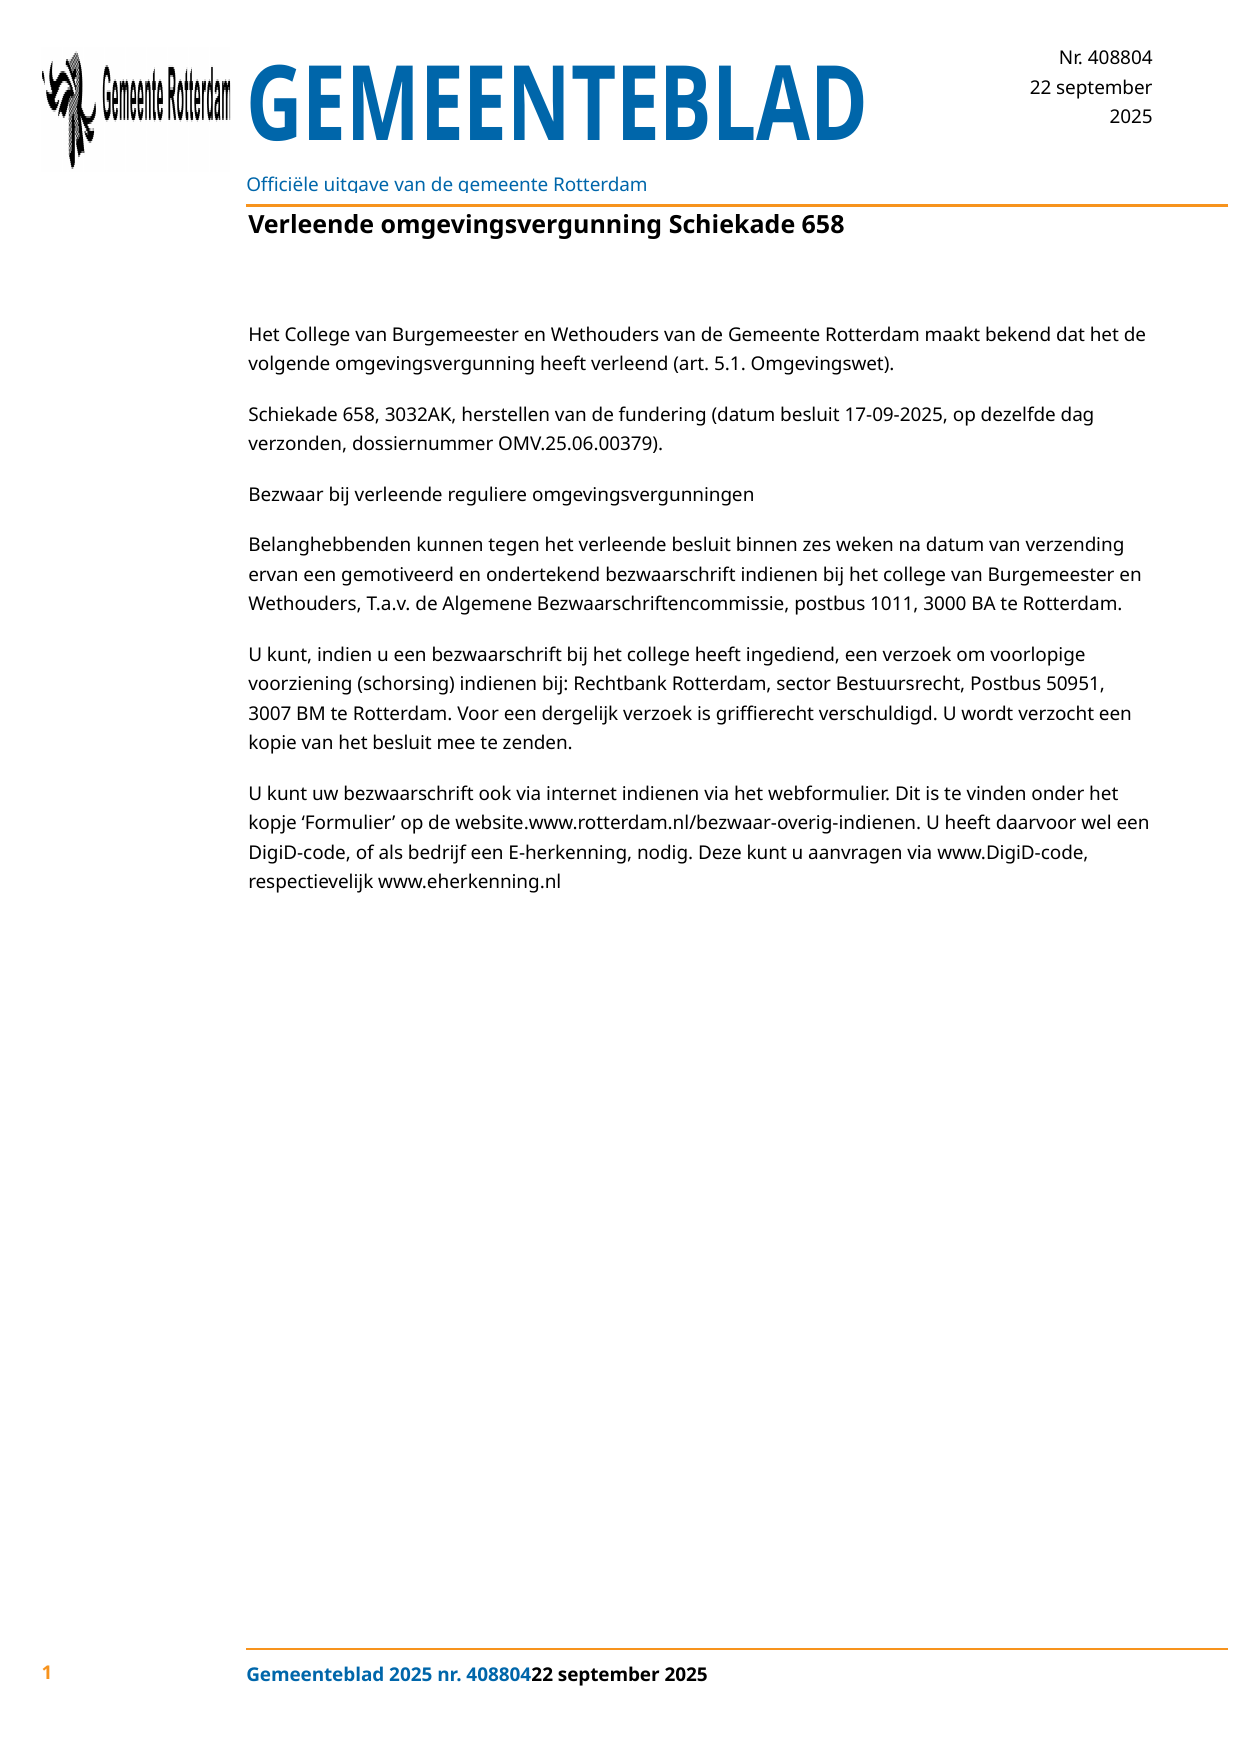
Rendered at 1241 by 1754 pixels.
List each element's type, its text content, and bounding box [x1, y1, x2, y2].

text Verleende omgevingsvergunning Schiekade 658 [248, 207, 1152, 241]
text Het College van Burgemeester en Wethouders van de Gemeente Rotterdam maakt bekend dat het de volgende omgevingsvergunning heeft verleend (art. 5.1. Omgevingswet). [248, 321, 1152, 376]
text U kunt uw bezwaarschrift ook via internet indienen via het webformulier. Dit is te vinden onder het kopje ‘Formulier’ op de website.www.rotterdam.nl/bezwaar-overig-indienen. U heeft daarvoor wel een DigiD-code, of als bedrijf een E-herkenning, nodig. Deze kunt u aanvragen via www.DigiD-code, respectievelijk www.eherkenning.nl [248, 780, 1152, 894]
picture [41, 47, 231, 172]
text Schiekade 658, 3032AK, herstellen van de fundering (datum besluit 17-09-2025, op dezelfde dag verzonden, dossiernummer OMV.25.06.00379). [248, 401, 1152, 456]
text Belanghebbenden kunnen tegen het verleende besluit binnen zes weken na datum van verzending ervan een gemotiveerd en ondertekend bezwaarschrift indienen bij het college van Burgemeester en Wethouders, T.a.v. de Algemene Bezwaarschriftencommissie, postbus 1011, 3000 BA te Rotterdam. [248, 531, 1152, 616]
text U kunt, indien u een bezwaarschrift bij het college heeft ingediend, een verzoek om voorlopige voorziening (schorsing) indienen bij: Rechtbank Rotterdam, sector Bestuursrecht, Postbus 50951, 3007 BM te Rotterdam. Voor een dergelijk verzoek is griffierecht verschuldigd. U wordt verzocht een kopie van het besluit mee te zenden. [248, 641, 1152, 755]
text Bezwaar bij verleende reguliere omgevingsvergunningen [248, 481, 1152, 506]
